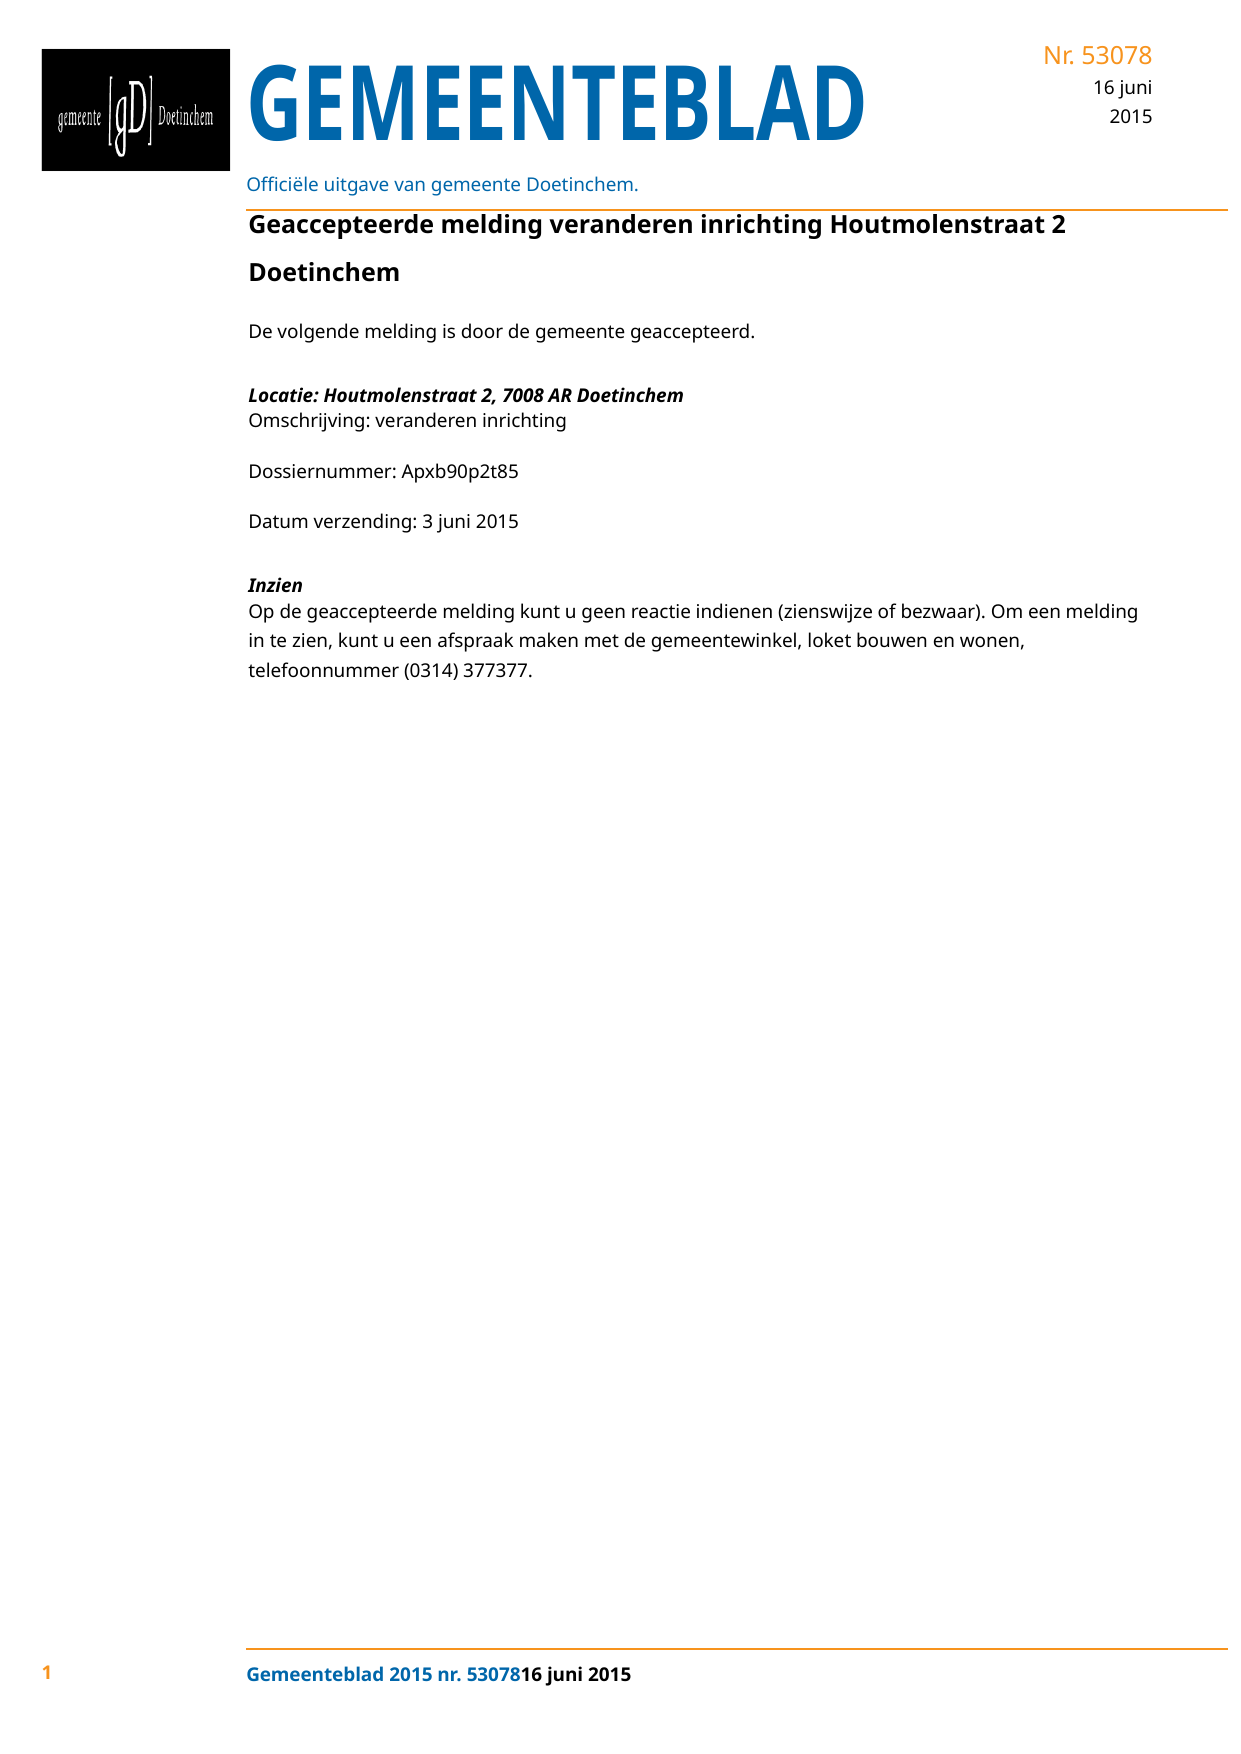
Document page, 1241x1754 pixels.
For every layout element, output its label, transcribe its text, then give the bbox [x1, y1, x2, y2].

text Op de geaccepteerde melding kunt u geen reactie indienen (zienswijze of bezwaar). Om een melding in te zien, kunt u een afspraak maken met de gemeentewinkel, loket bouwen en wonen, telefoonnummer (0314) 377377. [248, 598, 1152, 683]
text Inzien [248, 572, 1152, 598]
picture [41, 47, 231, 172]
text Geaccepteerde melding veranderen inrichting Houtmolenstraat 2 Doetinchem [248, 211, 1152, 288]
text Dossiernummer: Apxb90p2t85 [248, 458, 1152, 484]
text Datum verzending: 3 juni 2015 [248, 508, 1152, 534]
text Omschrijving: veranderen inrichting [248, 408, 1152, 433]
text Locatie: Houtmolenstraat 2, 7008 AR Doetinchem [248, 382, 1152, 408]
text De volgende melding is door de gemeente geaccepteerd. [248, 318, 1152, 344]
